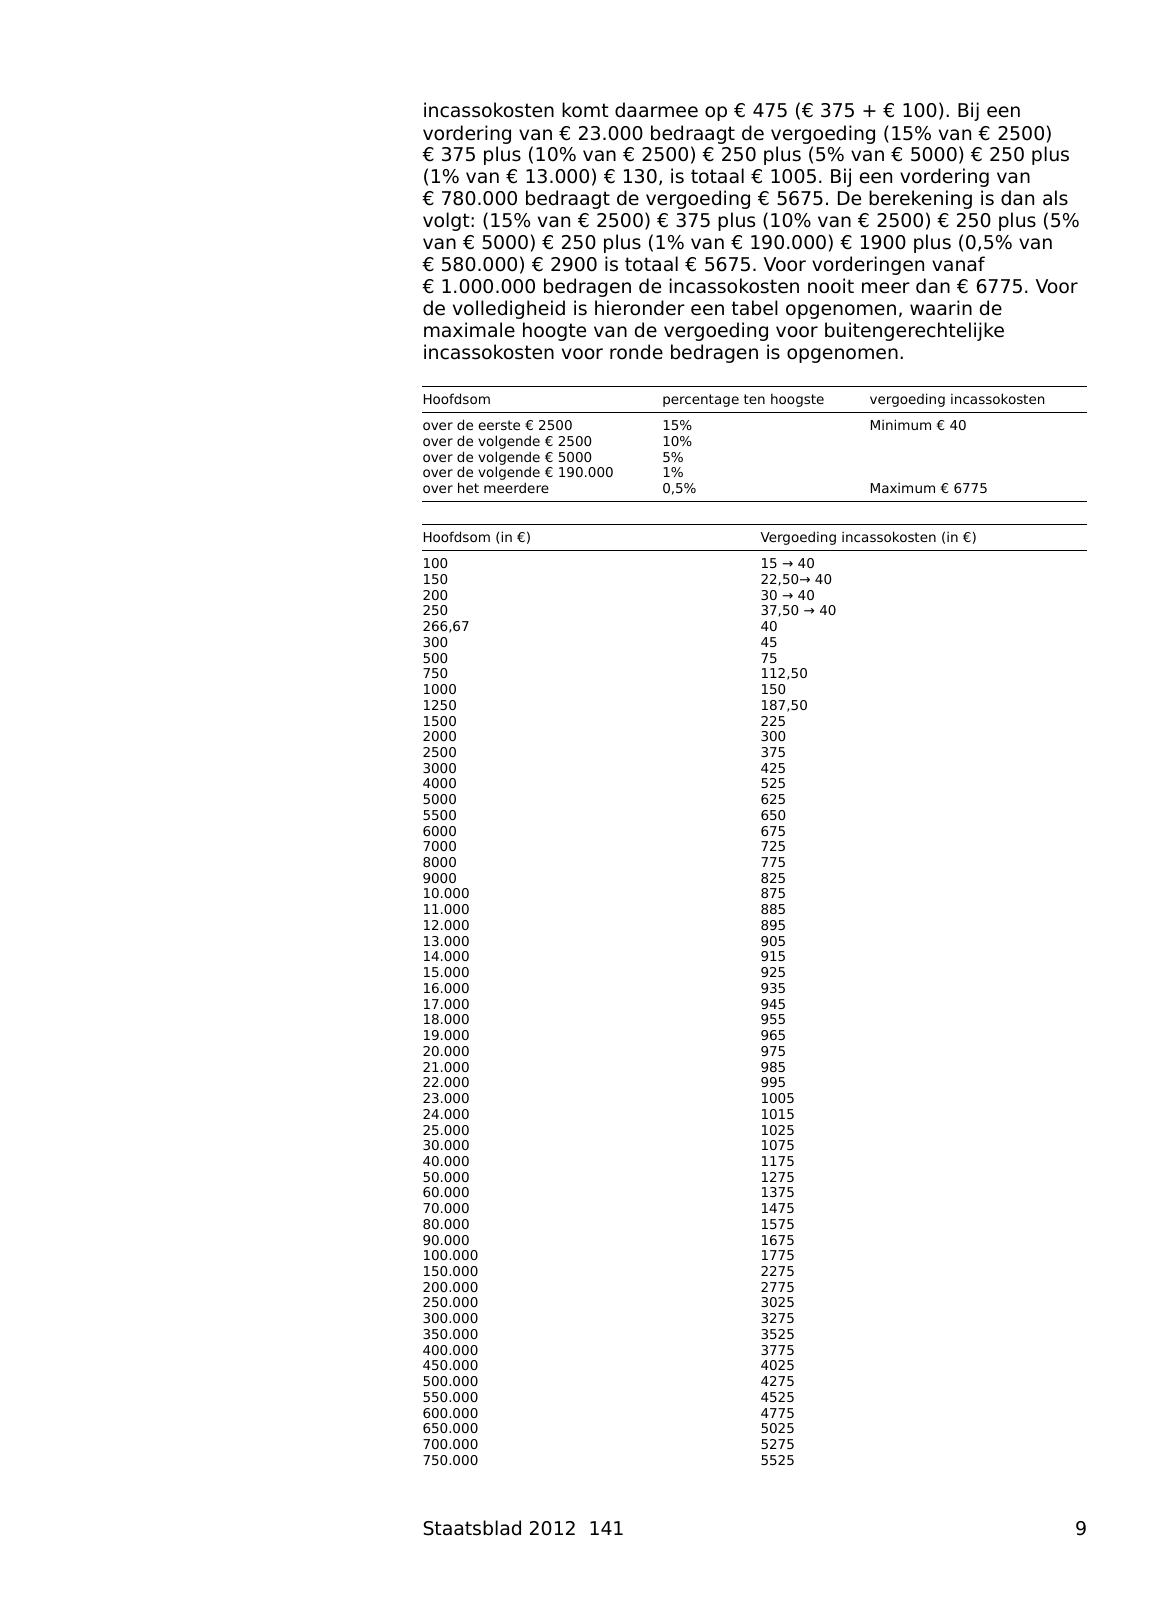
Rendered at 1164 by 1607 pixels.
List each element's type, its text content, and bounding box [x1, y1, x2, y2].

table_cell 250.000 [422, 1295, 754, 1311]
table_cell 14.000 [422, 949, 754, 965]
table_cell 4775 [754, 1405, 1087, 1421]
table_cell 995 [754, 1075, 1087, 1091]
table_cell 9000 [422, 871, 754, 886]
table_cell 37,50 → 40 [754, 603, 1087, 619]
table_cell 250 [422, 603, 754, 619]
table_cell 725 [754, 839, 1087, 855]
table_cell 875 [754, 886, 1087, 902]
table_cell 1375 [754, 1185, 1087, 1201]
table_cell 30 → 40 [754, 588, 1087, 603]
table_cell 1675 [754, 1233, 1087, 1248]
table_cell [863, 465, 1087, 481]
table_cell [863, 449, 1087, 465]
table_header Hoofdsom [422, 387, 656, 412]
table_cell Minimum € 40 [863, 413, 1087, 434]
table_cell 16.000 [422, 981, 754, 996]
table_header percentage ten hoogste [656, 387, 863, 412]
table_cell 1500 [422, 713, 754, 729]
table_cell 21.000 [422, 1059, 754, 1075]
table_cell 4000 [422, 776, 754, 792]
table_cell 225 [754, 713, 1087, 729]
table_cell 965 [754, 1028, 1087, 1044]
table_cell 200 [422, 588, 754, 603]
table_cell 3000 [422, 761, 754, 776]
table_cell 1015 [754, 1107, 1087, 1122]
table_cell 15 → 40 [754, 551, 1087, 572]
table_cell 200.000 [422, 1280, 754, 1295]
table_cell 15% [656, 413, 863, 434]
table_cell 12.000 [422, 918, 754, 933]
table_cell 2275 [754, 1264, 1087, 1279]
table_cell 945 [754, 996, 1087, 1012]
table_cell 1575 [754, 1217, 1087, 1232]
table_cell 45 [754, 635, 1087, 650]
table_cell 15.000 [422, 965, 754, 981]
table_cell 150.000 [422, 1264, 754, 1279]
table_cell over het meerdere [422, 481, 656, 501]
table_cell 10.000 [422, 886, 754, 902]
table_cell 60.000 [422, 1185, 754, 1201]
table_cell 300 [422, 635, 754, 650]
table_cell 2000 [422, 729, 754, 745]
table_cell 1175 [754, 1154, 1087, 1169]
table_cell 3775 [754, 1343, 1087, 1358]
table_cell 22,50→ 40 [754, 572, 1087, 587]
table_cell 11.000 [422, 902, 754, 918]
text incassokosten komt daarmee op € 475 (€ 375 + € 100). Bij een vordering van € 23.000 bedraagt de vergoeding (15% van € 2500) € 375 plus (10% van € 2500) € 250 plus (5% van € 5000) € 250 plus (1% van € 13.000) € 130, is totaal € 1005. Bij een vordering van € 780.000 bedraagt de vergoeding € 5675. De berekening is dan als volgt: (15% van € 2500) € 375 plus (10% van € 2500) € 250 plus (5% van € 5000) € 250 plus (1% van € 190.000) € 1900 plus (0,5% van € 580.000) € 2900 is totaal € 5675. Voor vorderingen vanaf € 1.000.000 bedragen de incassokosten nooit meer dan € 6775. Voor de volledigheid is hieronder een tabel opgenomen, waarin de maximale hoogte van de vergoeding voor buitengerechtelijke incassokosten voor ronde bedragen is opgenomen. [422, 100, 1087, 364]
table_cell 675 [754, 824, 1087, 839]
table_cell 5% [656, 449, 863, 465]
table_header Hoofdsom (in €) [422, 525, 754, 550]
table_cell 935 [754, 981, 1087, 996]
table_cell 7000 [422, 839, 754, 855]
table_cell 8000 [422, 855, 754, 871]
table_cell 3275 [754, 1311, 1087, 1327]
table_cell 550.000 [422, 1390, 754, 1405]
table_cell 18.000 [422, 1012, 754, 1028]
table_cell 13.000 [422, 934, 754, 949]
table_cell 30.000 [422, 1138, 754, 1154]
table_cell 20.000 [422, 1044, 754, 1059]
table_cell 75 [754, 650, 1087, 666]
table_cell 17.000 [422, 996, 754, 1012]
table_cell 1% [656, 465, 863, 481]
table_cell 50.000 [422, 1170, 754, 1185]
table_cell 400.000 [422, 1343, 754, 1358]
table_cell 700.000 [422, 1437, 754, 1453]
table_cell Maximum € 6775 [863, 481, 1087, 501]
table_cell 70.000 [422, 1201, 754, 1217]
table_cell 915 [754, 949, 1087, 965]
table_cell 150 [422, 572, 754, 587]
table_cell 650 [754, 808, 1087, 823]
table_cell 425 [754, 761, 1087, 776]
table_cell 5275 [754, 1437, 1087, 1453]
table_cell 187,50 [754, 698, 1087, 713]
table_cell 1250 [422, 698, 754, 713]
table_cell 112,50 [754, 666, 1087, 682]
table_cell 2775 [754, 1280, 1087, 1295]
table_cell 266,67 [422, 619, 754, 635]
table_cell 10% [656, 434, 863, 449]
table_cell 895 [754, 918, 1087, 933]
table_cell 40 [754, 619, 1087, 635]
table_cell 3525 [754, 1327, 1087, 1342]
table_cell 22.000 [422, 1075, 754, 1091]
table_cell 23.000 [422, 1091, 754, 1107]
table_cell 25.000 [422, 1122, 754, 1138]
table_cell 3025 [754, 1295, 1087, 1311]
table_header vergoeding incassokosten [863, 387, 1087, 412]
table_cell 985 [754, 1059, 1087, 1075]
table_cell 500.000 [422, 1374, 754, 1390]
table_cell 600.000 [422, 1405, 754, 1421]
table_cell 450.000 [422, 1358, 754, 1374]
table_cell 5025 [754, 1421, 1087, 1437]
table_cell 375 [754, 745, 1087, 761]
table_cell 40.000 [422, 1154, 754, 1169]
table_cell 750 [422, 666, 754, 682]
table_cell 5525 [754, 1453, 1087, 1468]
table_cell 2500 [422, 745, 754, 761]
table_cell 80.000 [422, 1217, 754, 1232]
table_cell over de volgende € 2500 [422, 434, 656, 449]
table_cell 775 [754, 855, 1087, 871]
table_cell 150 [754, 682, 1087, 698]
table_cell 955 [754, 1012, 1087, 1028]
table_cell over de eerste € 2500 [422, 413, 656, 434]
table_cell 4525 [754, 1390, 1087, 1405]
table_cell over de volgende € 190.000 [422, 465, 656, 481]
table_cell 885 [754, 902, 1087, 918]
table_cell 300 [754, 729, 1087, 745]
table_cell 625 [754, 792, 1087, 808]
table_cell over de volgende € 5000 [422, 449, 656, 465]
table_cell 650.000 [422, 1421, 754, 1437]
table_cell 4275 [754, 1374, 1087, 1390]
table_cell 100 [422, 551, 754, 572]
table_cell 1775 [754, 1248, 1087, 1264]
table_cell 1475 [754, 1201, 1087, 1217]
table_cell 1000 [422, 682, 754, 698]
table_cell 750.000 [422, 1453, 754, 1468]
table_cell 6000 [422, 824, 754, 839]
table_cell 19.000 [422, 1028, 754, 1044]
table_cell 300.000 [422, 1311, 754, 1327]
table_cell 1005 [754, 1091, 1087, 1107]
table_cell 975 [754, 1044, 1087, 1059]
table_cell 0,5% [656, 481, 863, 501]
table_cell 350.000 [422, 1327, 754, 1342]
table_cell 1075 [754, 1138, 1087, 1154]
table_cell 905 [754, 934, 1087, 949]
table_cell 1275 [754, 1170, 1087, 1185]
table_cell 4025 [754, 1358, 1087, 1374]
table_header Vergoeding incassokosten (in €) [754, 525, 1087, 550]
table_cell 825 [754, 871, 1087, 886]
table_cell 100.000 [422, 1248, 754, 1264]
table_cell 24.000 [422, 1107, 754, 1122]
table_cell 90.000 [422, 1233, 754, 1248]
table_cell 925 [754, 965, 1087, 981]
table_cell 500 [422, 650, 754, 666]
table_cell 5500 [422, 808, 754, 823]
table_cell 1025 [754, 1122, 1087, 1138]
table_cell 525 [754, 776, 1087, 792]
table_cell 5000 [422, 792, 754, 808]
table_cell [863, 434, 1087, 449]
